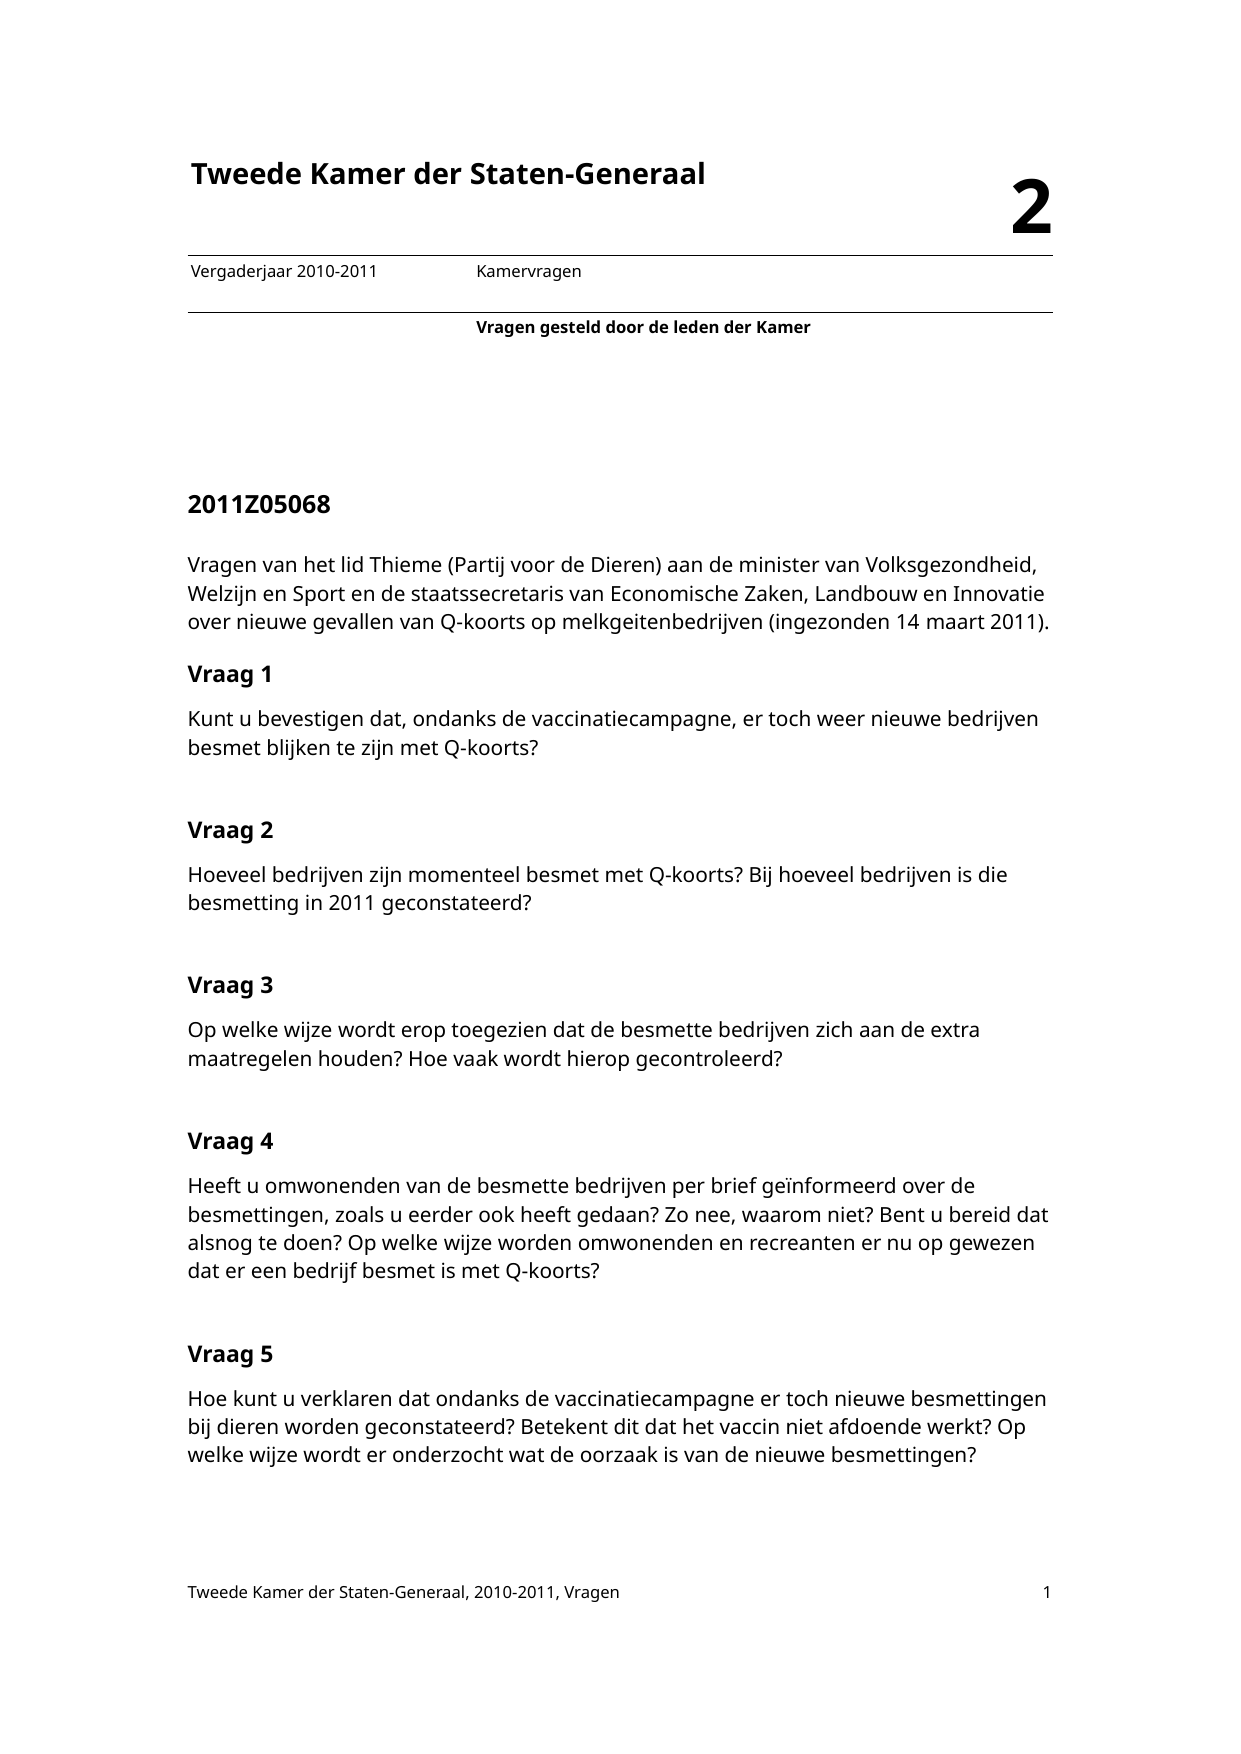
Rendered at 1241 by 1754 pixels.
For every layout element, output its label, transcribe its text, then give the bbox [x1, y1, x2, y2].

text Op welke wijze wordt erop toegezien dat de besmette bedrijven zich aan de extra maatregelen houden? Hoe vaak wordt hierop gecontroleerd? [187, 1016, 1053, 1072]
subtitle Vraag 2 [187, 814, 1053, 845]
subtitle Vraag 4 [187, 1125, 1053, 1156]
text Vragen van het lid Thieme (Partij voor de Dieren) aan de minister van Volksgezondheid, Welzijn en Sport en de staatssecretaris van Economische Zaken, Landbouw en Innovatie over nieuwe gevallen van Q-koorts op melkgeitenbedrijven (ingezonden 14 maart 2011). [187, 550, 1053, 636]
text Kunt u bevestigen dat, ondanks de vaccinatiecampagne, er toch weer nieuwe bedrijven besmet blijken te zijn met Q-koorts? [187, 704, 1053, 761]
table_header 2 [880, 150, 1053, 255]
text 2011Z05068 [187, 487, 1053, 521]
text Hoeveel bedrijven zijn momenteel besmet met Q-koorts? Bij hoeveel bedrijven is die besmetting in 2011 geconstateerd? [187, 860, 1053, 917]
table_cell Vragen gesteld door de leden der Kamer [473, 313, 1053, 339]
text Hoe kunt u verklaren dat ondanks de vaccinatiecampagne er toch nieuwe besmettingen bij dieren worden geconstateerd? Betekent dit dat het vaccin niet afdoende werkt? Op welke wijze wordt er onderzocht wat de oorzaak is van de nieuwe besmettingen? [187, 1384, 1053, 1469]
text Heeft u omwonenden van de besmette bedrijven per brief geïnformeerd over de besmettingen, zoals u eerder ook heeft gedaan? Zo nee, waarom niet? Bent u bereid dat alsnog te doen? Op welke wijze worden omwonenden en recreanten er nu op gewezen dat er een bedrijf besmet is met Q-koorts? [187, 1171, 1053, 1285]
subtitle Vraag 1 [187, 658, 1053, 689]
table_cell [188, 313, 473, 339]
table_header Tweede Kamer der Staten-Generaal [188, 150, 879, 255]
table_cell Kamervragen [473, 256, 1053, 312]
table_cell Vergaderjaar 2010-2011 [188, 256, 473, 312]
subtitle Vraag 5 [187, 1337, 1053, 1369]
subtitle Vraag 3 [187, 969, 1053, 1001]
